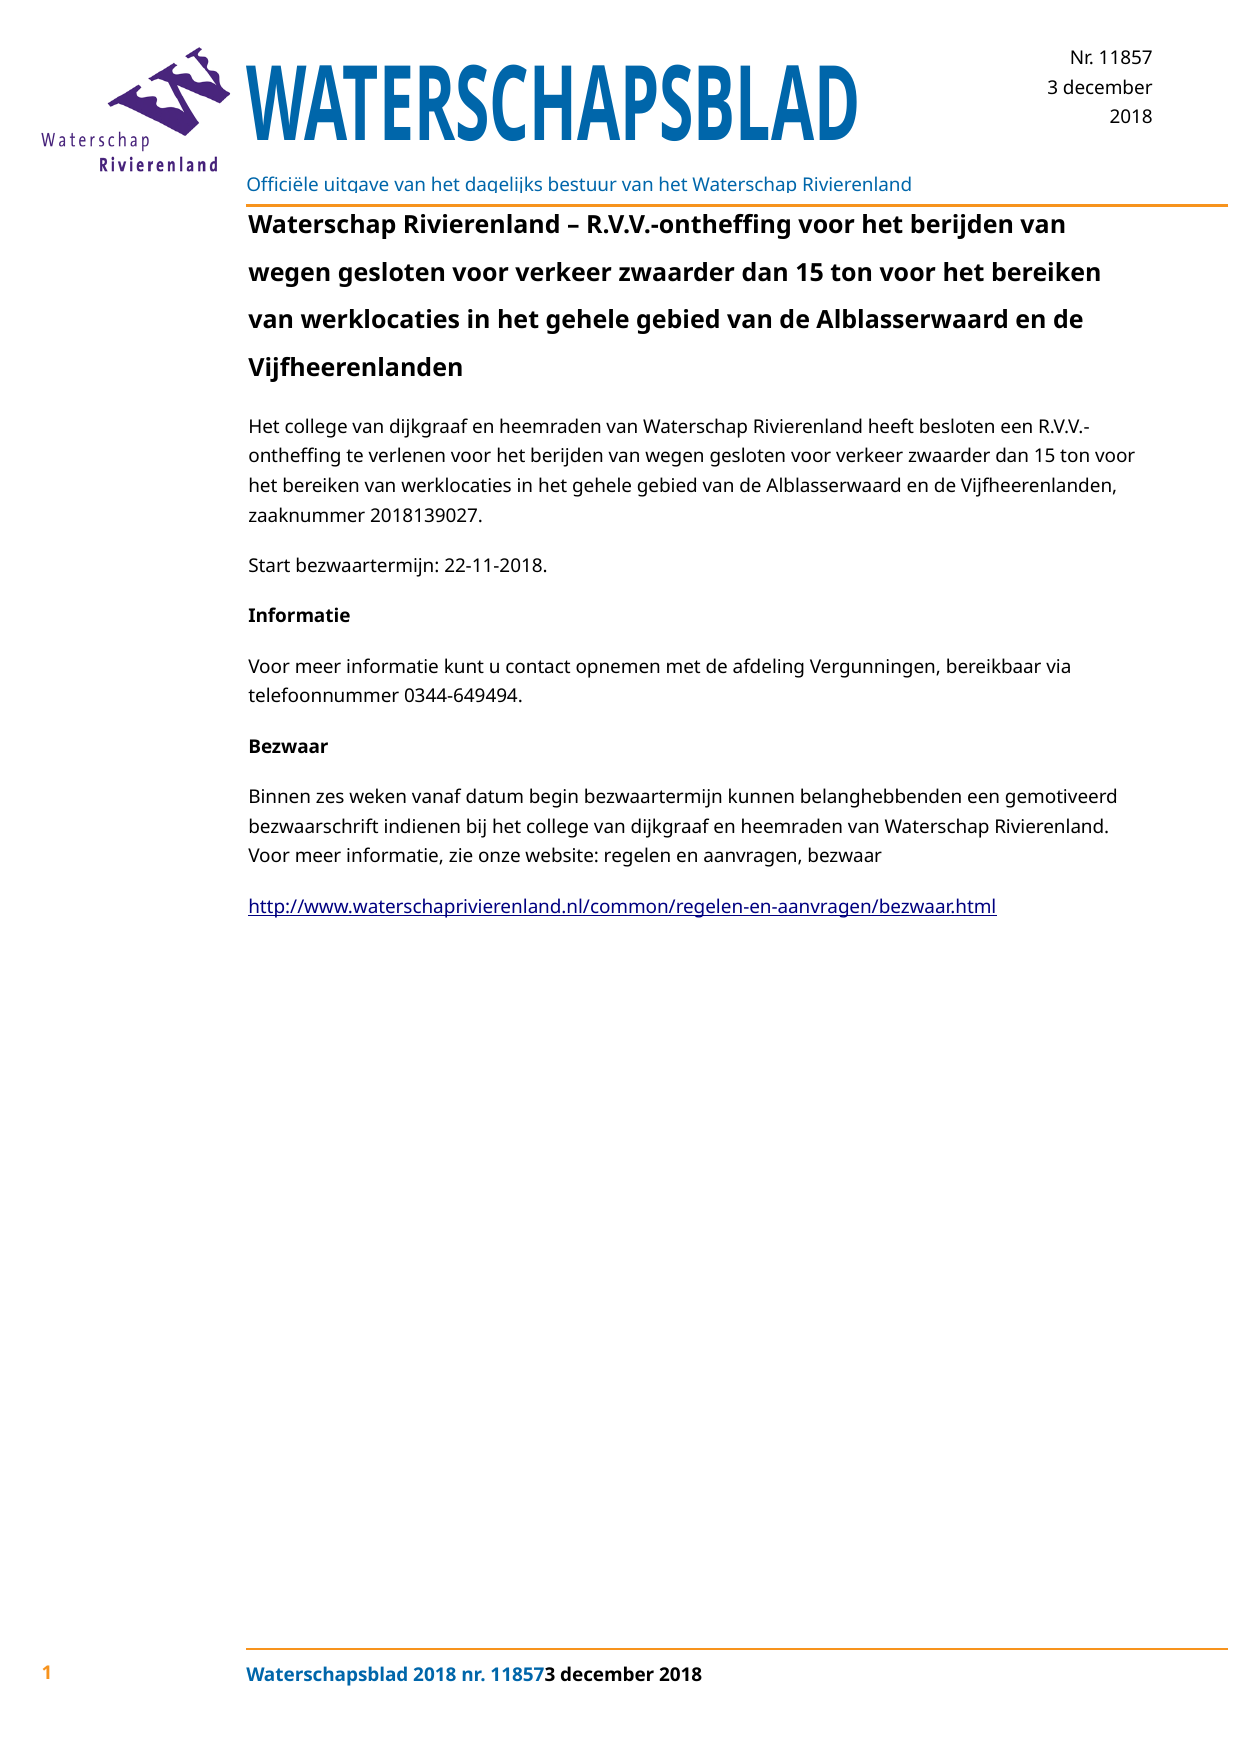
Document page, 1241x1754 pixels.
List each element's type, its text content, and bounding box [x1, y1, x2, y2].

picture [41, 47, 231, 172]
text Bezwaar [248, 733, 1152, 759]
text http://www.waterschaprivierenland.nl/common/regelen-en-aanvragen/bezwaar.html [248, 893, 1152, 919]
text Het college van dijkgraaf en heemraden van Waterschap Rivierenland heeft besloten een R.V.V.-ontheffing te verlenen voor het berijden van wegen gesloten voor verkeer zwaarder dan 15 ton voor het bereiken van werklocaties in het gehele gebied van de Alblasserwaard en de Vijfheerenlanden, zaaknummer 2018139027. [248, 413, 1152, 528]
text Waterschap Rivierenland – R.V.V.-ontheffing voor het berijden van wegen gesloten voor verkeer zwaarder dan 15 ton voor het bereiken van werklocaties in het gehele gebied van de Alblasserwaard en de Vijfheerenlanden [248, 207, 1152, 384]
text Binnen zes weken vanaf datum begin bezwaartermijn kunnen belanghebbenden een gemotiveerd bezwaarschrift indienen bij het college van dijkgraaf en heemraden van Waterschap Rivierenland. Voor meer informatie, zie onze website: regelen en aanvragen, bezwaar [248, 783, 1152, 868]
text Informatie [248, 603, 1152, 628]
text Voor meer informatie kunt u contact opnemen met de afdeling Vergunningen, bereikbaar via telefoonnummer 0344-649494. [248, 653, 1152, 708]
text Start bezwaartermijn: 22-11-2018. [248, 552, 1152, 578]
